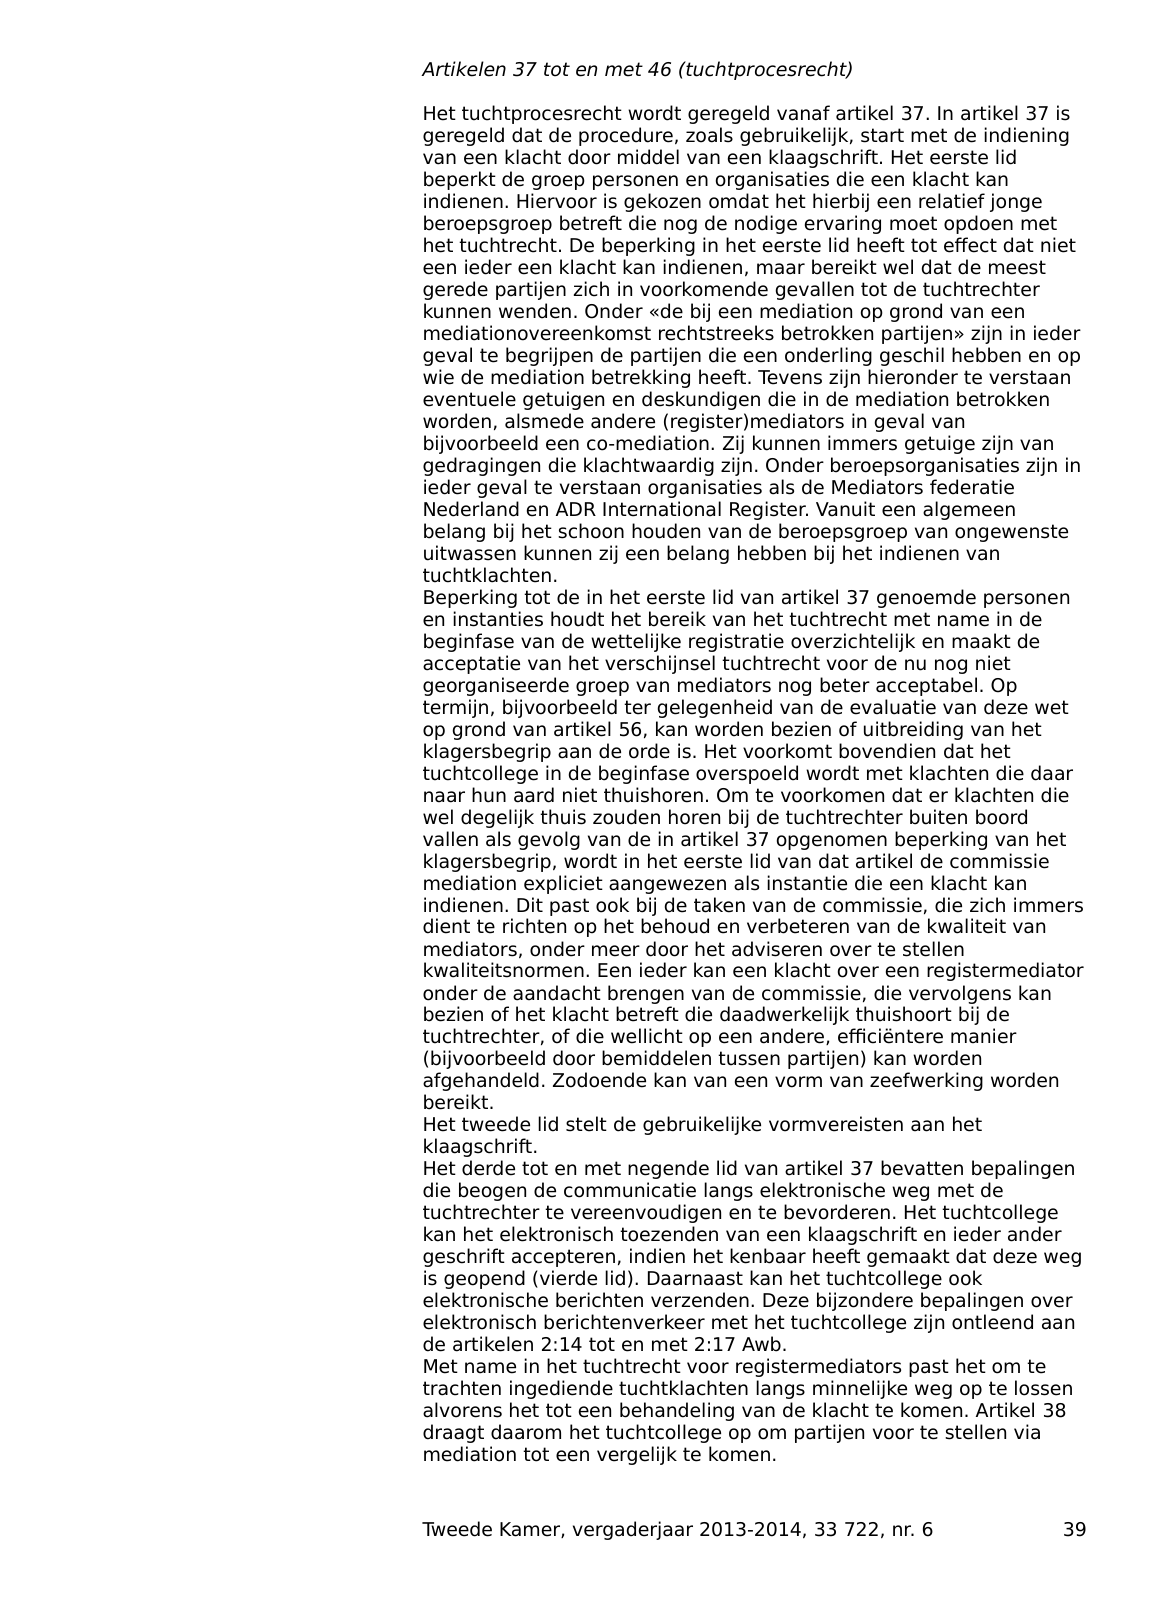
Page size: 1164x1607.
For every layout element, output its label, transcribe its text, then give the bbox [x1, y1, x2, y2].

text Het tweede lid stelt de gebruikelijke vormvereisten aan het klaagschrift. [422, 1114, 1087, 1158]
text Het tuchtprocesrecht wordt geregeld vanaf artikel 37. In artikel 37 is geregeld dat de procedure, zoals gebruikelijk, start met de indiening van een klacht door middel van een klaagschrift. Het eerste lid beperkt de groep personen en organisaties die een klacht kan indienen. Hiervoor is gekozen omdat het hierbij een relatief jonge beroepsgroep betreft die nog de nodige ervaring moet opdoen met het tuchtrecht. De beperking in het eerste lid heeft tot effect dat niet een ieder een klacht kan indienen, maar bereikt wel dat de meest gerede partijen zich in voorkomende gevallen tot de tuchtrechter kunnen wenden. Onder «de bij een mediation op grond van een mediationovereenkomst rechtstreeks betrokken partijen» zijn in ieder geval te begrijpen de partijen die een onderling geschil hebben en op wie de mediation betrekking heeft. Tevens zijn hieronder te verstaan eventuele getuigen en deskundigen die in de mediation betrokken worden, alsmede andere (register)mediators in geval van bijvoorbeeld een co-mediation. Zij kunnen immers getuige zijn van gedragingen die klachtwaardig zijn. Onder beroepsorganisaties zijn in ieder geval te verstaan organisaties als de Mediators federatie Nederland en ADR International Register. Vanuit een algemeen belang bij het schoon houden van de beroepsgroep van ongewenste uitwassen kunnen zij een belang hebben bij het indienen van tuchtklachten. [422, 103, 1087, 587]
text Beperking tot de in het eerste lid van artikel 37 genoemde personen en instanties houdt het bereik van het tuchtrecht met name in de beginfase van de wettelijke registratie overzichtelijk en maakt de acceptatie van het verschijnsel tuchtrecht voor de nu nog niet georganiseerde groep van mediators nog beter acceptabel. Op termijn, bijvoorbeeld ter gelegenheid van de evaluatie van deze wet op grond van artikel 56, kan worden bezien of uitbreiding van het klagersbegrip aan de orde is. Het voorkomt bovendien dat het tuchtcollege in de beginfase overspoeld wordt met klachten die daar naar hun aard niet thuishoren. Om te voorkomen dat er klachten die wel degelijk thuis zouden horen bij de tuchtrechter buiten boord vallen als gevolg van de in artikel 37 opgenomen beperking van het klagersbegrip, wordt in het eerste lid van dat artikel de commissie mediation expliciet aangewezen als instantie die een klacht kan indienen. Dit past ook bij de taken van de commissie, die zich immers dient te richten op het behoud en verbeteren van de kwaliteit van mediators, onder meer door het adviseren over te stellen kwaliteitsnormen. Een ieder kan een klacht over een registermediator onder de aandacht brengen van de commissie, die vervolgens kan bezien of het klacht betreft die daadwerkelijk thuishoort bij de tuchtrechter, of die wellicht op een andere, efficiëntere manier (bijvoorbeeld door bemiddelen tussen partijen) kan worden afgehandeld. Zodoende kan van een vorm van zeefwerking worden bereikt. [422, 587, 1087, 1114]
text Het derde tot en met negende lid van artikel 37 bevatten bepalingen die beogen de communicatie langs elektronische weg met de tuchtrechter te vereenvoudigen en te bevorderen. Het tuchtcollege kan het elektronisch toezenden van een klaagschrift en ieder ander geschrift accepteren, indien het kenbaar heeft gemaakt dat deze weg is geopend (vierde lid). Daarnaast kan het tuchtcollege ook elektronische berichten verzenden. Deze bijzondere bepalingen over elektronisch berichtenverkeer met het tuchtcollege zijn ontleend aan de artikelen 2:14 tot en met 2:17 Awb. [422, 1158, 1087, 1356]
text Met name in het tuchtrecht voor registermediators past het om te trachten ingediende tuchtklachten langs minnelijke weg op te lossen alvorens het tot een behandeling van de klacht te komen. Artikel 38 draagt daarom het tuchtcollege op om partijen voor te stellen via mediation tot een vergelijk te komen. [422, 1356, 1087, 1466]
subtitle Artikelen 37 tot en met 46 (tuchtprocesrecht) [422, 59, 1087, 81]
